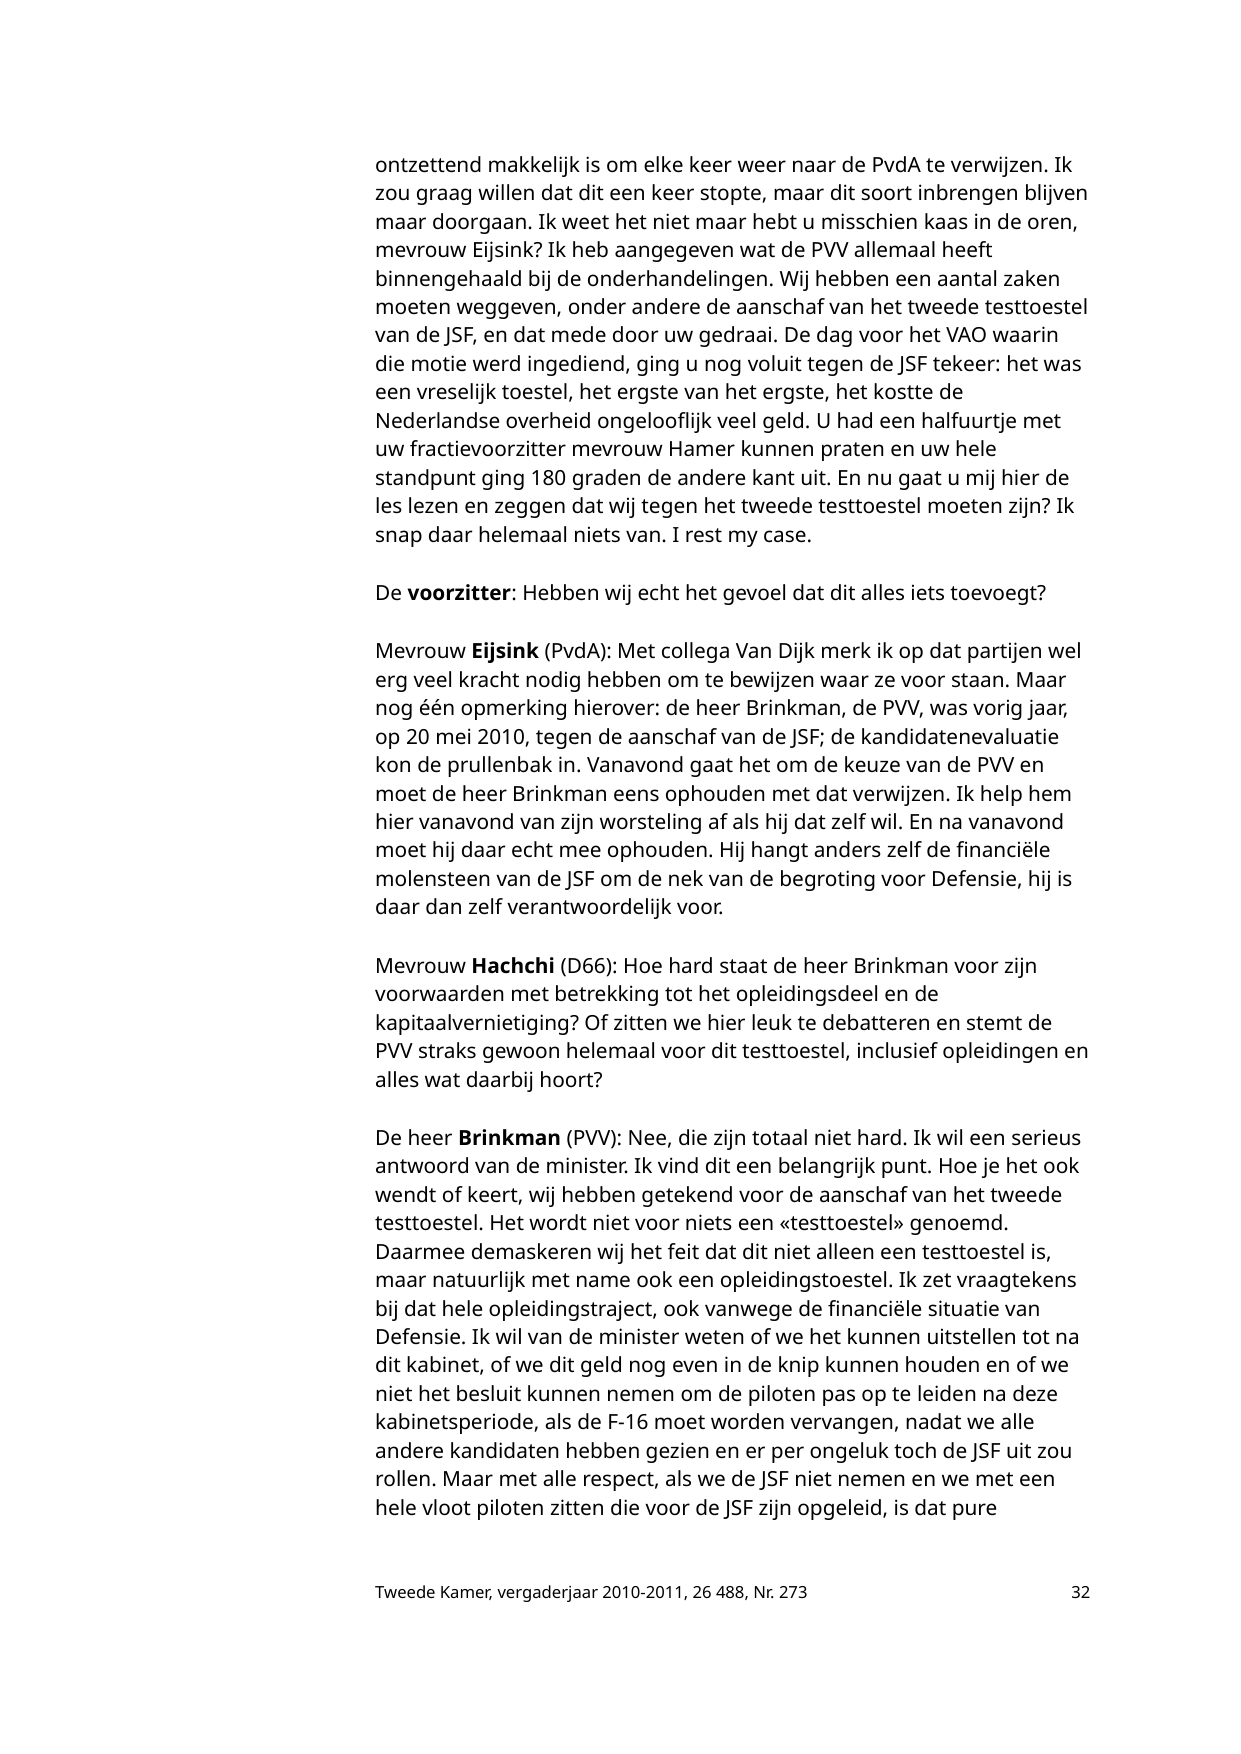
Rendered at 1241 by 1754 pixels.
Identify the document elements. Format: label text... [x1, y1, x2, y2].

text De heer Brinkman (PVV): Nee, die zijn totaal niet hard. Ik wil een serieus antwoord van de minister. Ik vind dit een belangrijk punt. Hoe je het ook wendt of keert, wij hebben getekend voor de aanschaf van het tweede testtoestel. Het wordt niet voor niets een «testtoestel» genoemd. Daarmee demaskeren wij het feit dat dit niet alleen een testtoestel is, maar natuurlijk met name ook een opleidingstoestel. Ik zet vraagtekens bij dat hele opleidingstraject, ook vanwege de financiële situatie van Defensie. Ik wil van de minister weten of we het kunnen uitstellen tot na dit kabinet, of we dit geld nog even in de knip kunnen houden en of we niet het besluit kunnen nemen om de piloten pas op te leiden na deze kabinetsperiode, als de F-16 moet worden vervangen, nadat we alle andere kandidaten hebben gezien en er per ongeluk toch de JSF uit zou rollen. Maar met alle respect, als we de JSF niet nemen en we met een hele vloot piloten zitten die voor de JSF zijn opgeleid, is dat pure [375, 1123, 1090, 1521]
text Mevrouw Eijsink (PvdA): Met collega Van Dijk merk ik op dat partijen wel erg veel kracht nodig hebben om te bewijzen waar ze voor staan. Maar nog één opmerking hierover: de heer Brinkman, de PVV, was vorig jaar, op 20 mei 2010, tegen de aanschaf van de JSF; de kandidatenevaluatie kon de prullenbak in. Vanavond gaat het om de keuze van de PVV en moet de heer Brinkman eens ophouden met dat verwijzen. Ik help hem hier vanavond van zijn worsteling af als hij dat zelf wil. En na vanavond moet hij daar echt mee ophouden. Hij hangt anders zelf de financiële molensteen van de JSF om de nek van de begroting voor Defensie, hij is daar dan zelf verantwoordelijk voor. [375, 637, 1090, 921]
text De voorzitter: Hebben wij echt het gevoel dat dit alles iets toevoegt? [375, 578, 1090, 607]
text Mevrouw Hachchi (D66): Hoe hard staat de heer Brinkman voor zijn voorwaarden met betrekking tot het opleidingsdeel en de kapitaalvernietiging? Of zitten we hier leuk te debatteren en stemt de PVV straks gewoon helemaal voor dit testtoestel, inclusief opleidingen en alles wat daarbij hoort? [375, 951, 1090, 1093]
text ontzettend makkelijk is om elke keer weer naar de PvdA te verwijzen. Ik zou graag willen dat dit een keer stopte, maar dit soort inbrengen blijven maar doorgaan. Ik weet het niet maar hebt u misschien kaas in de oren, mevrouw Eijsink? Ik heb aangegeven wat de PVV allemaal heeft binnengehaald bij de onderhandelingen. Wij hebben een aantal zaken moeten weggeven, onder andere de aanschaf van het tweede testtoestel van de JSF, en dat mede door uw gedraai. De dag voor het VAO waarin die motie werd ingediend, ging u nog voluit tegen de JSF tekeer: het was een vreselijk toestel, het ergste van het ergste, het kostte de Nederlandse overheid ongelooflijk veel geld. U had een halfuurtje met uw fractievoorzitter mevrouw Hamer kunnen praten en uw hele standpunt ging 180 graden de andere kant uit. En nu gaat u mij hier de les lezen en zeggen dat wij tegen het tweede testtoestel moeten zijn? Ik snap daar helemaal niets van. I rest my case. [375, 150, 1090, 548]
